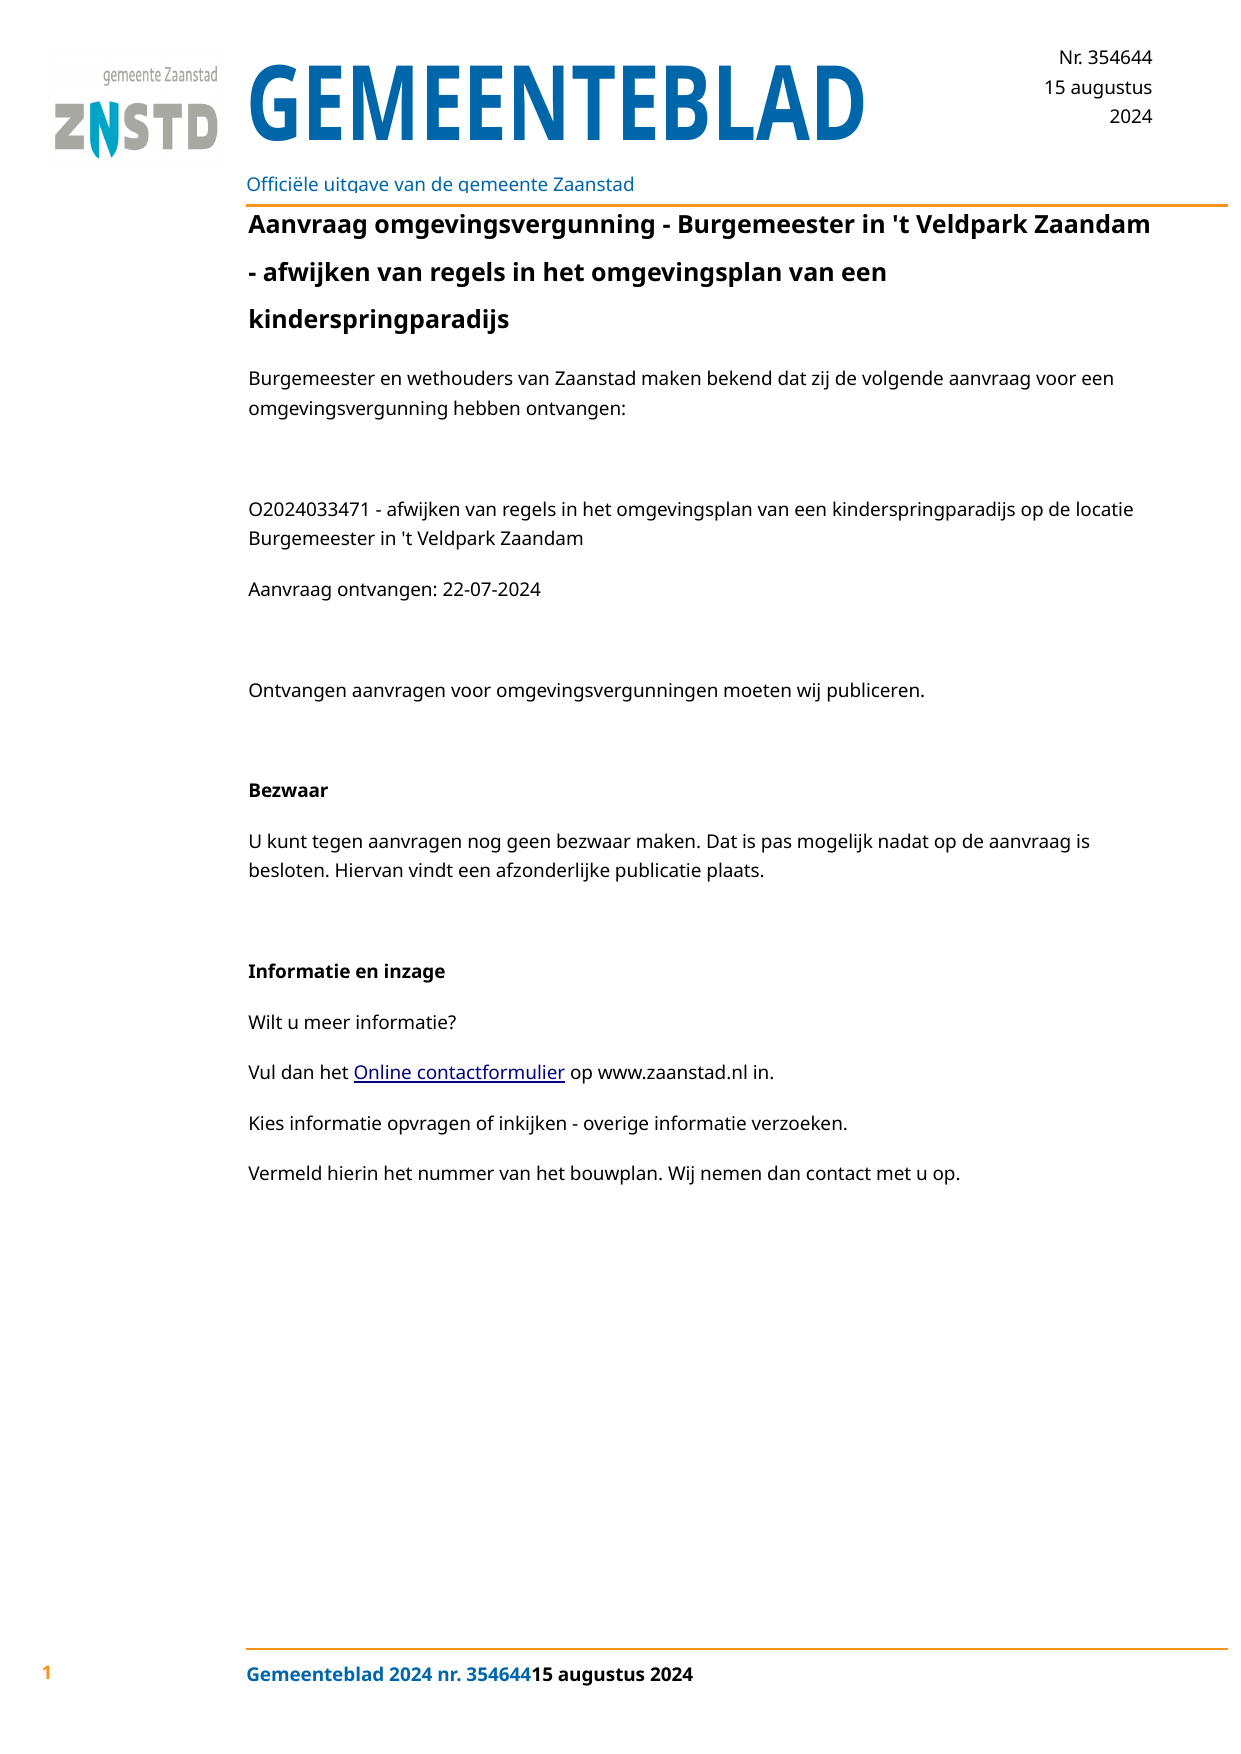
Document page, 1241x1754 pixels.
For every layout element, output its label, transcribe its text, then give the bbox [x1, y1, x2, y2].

text O2024033471 - afwijken van regels in het omgevingsplan van een kinderspringparadijs op de locatie Burgemeester in 't Veldpark Zaandam [248, 496, 1152, 551]
text Aanvraag ontvangen: 22-07-2024 [248, 576, 1152, 602]
text Burgemeester en wethouders van Zaanstad maken bekend dat zij de volgende aanvraag voor een omgevingsvergunning hebben ontvangen: [248, 366, 1152, 421]
text Aanvraag omgevingsvergunning - Burgemeester in 't Veldpark Zaandam - afwijken van regels in het omgevingsplan van een kinderspringparadijs [248, 207, 1152, 336]
text Ontvangen aanvragen voor omgevingsvergunningen moeten wij publiceren. [248, 677, 1152, 702]
text Kies informatie opvragen of inkijken - overige informatie verzoeken. [248, 1110, 1152, 1135]
text U kunt tegen aanvragen nog geen bezwaar maken. Dat is pas mogelijk nadat op de aanvraag is besloten. Hiervan vindt een afzonderlijke publicatie plaats. [248, 828, 1152, 883]
text Vermeld hierin het nummer van het bouwplan. Wij nemen dan contact met u op. [248, 1160, 1152, 1186]
text Bezwaar [248, 778, 1152, 803]
text Vul dan het Online contactformulier op www.zaanstad.nl in. [248, 1059, 1152, 1085]
picture [41, 47, 231, 172]
text Informatie en inzage [248, 958, 1152, 984]
text Wilt u meer informatie? [248, 1009, 1152, 1034]
